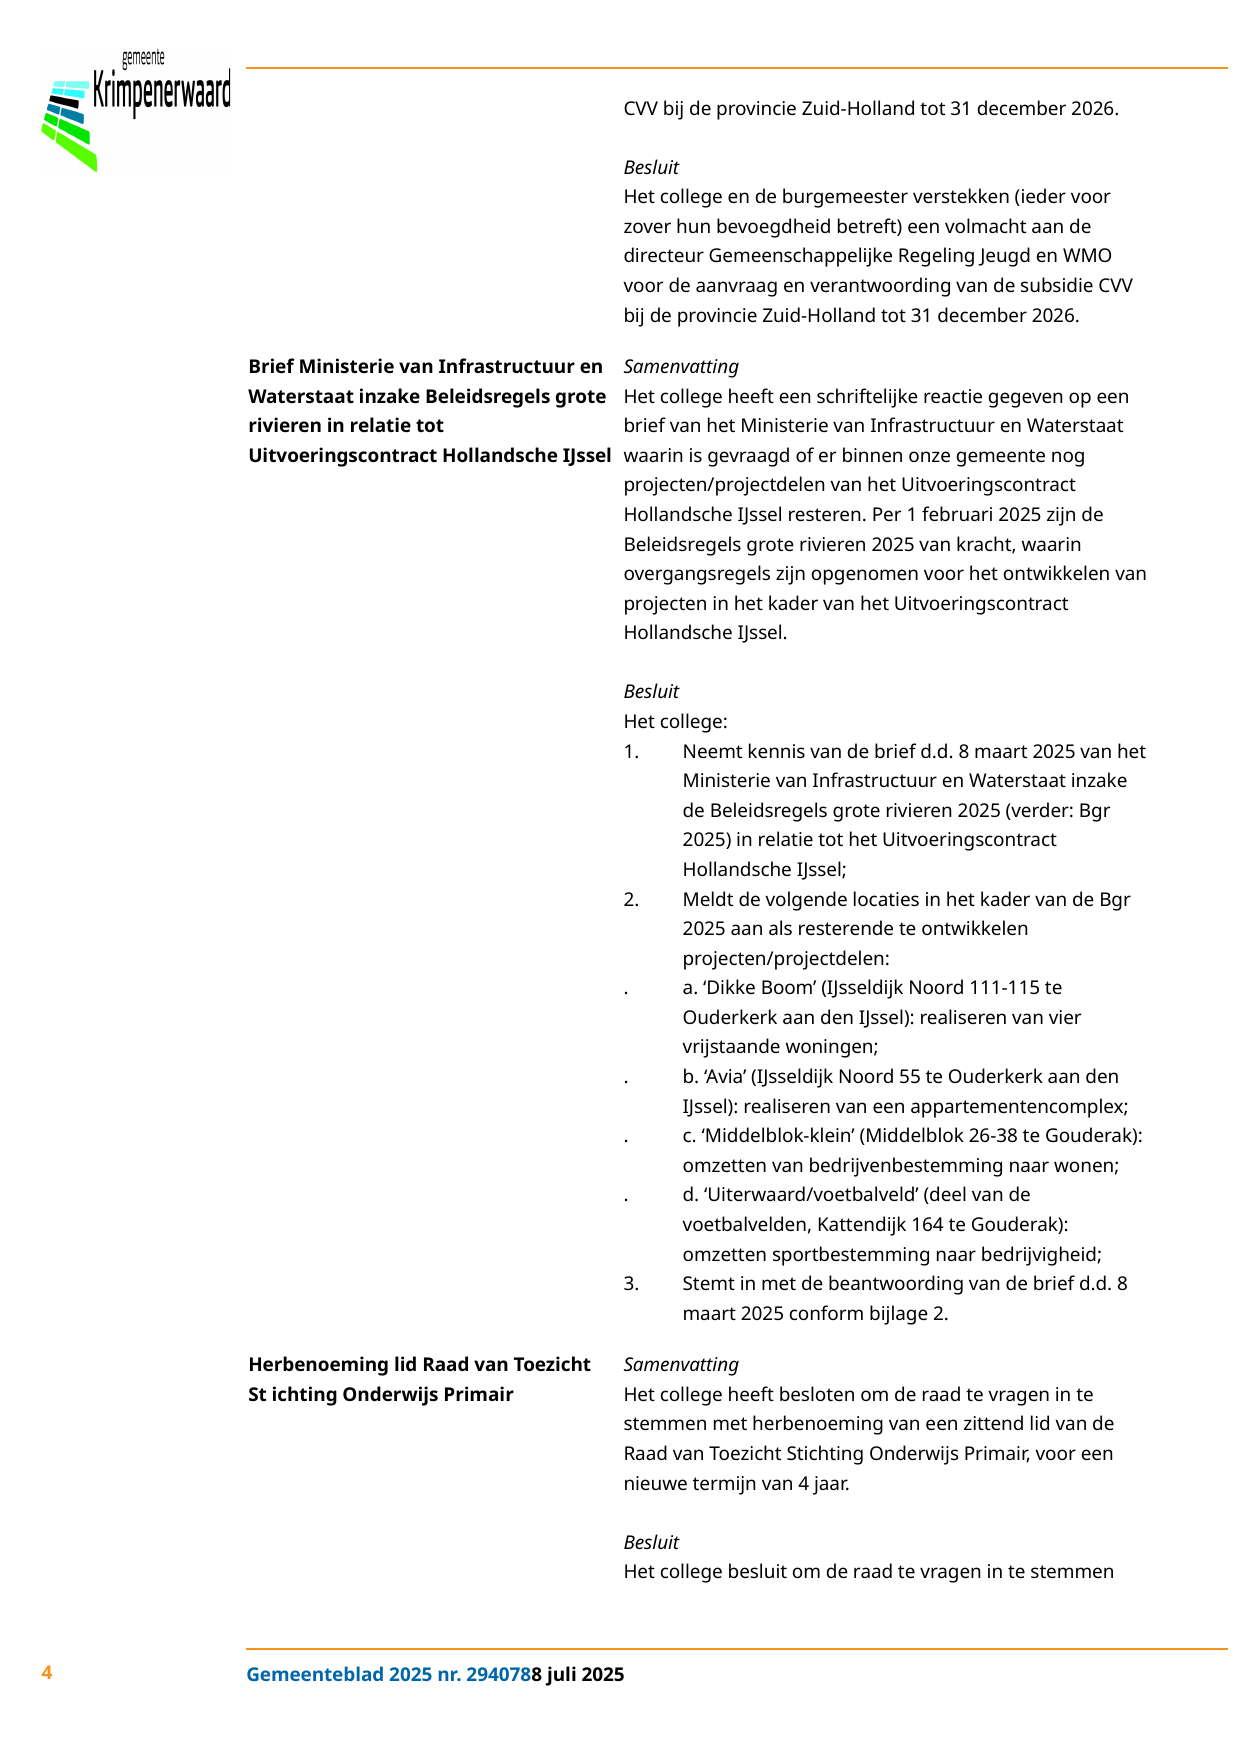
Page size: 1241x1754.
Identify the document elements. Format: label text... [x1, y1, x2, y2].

table_cell Herbenoeming lid Raad van Toezicht St ichting Onderwijs Primair [248, 1351, 623, 1584]
table_cell [248, 1326, 623, 1351]
table_cell [623, 1326, 1152, 1351]
table_cell Brief Ministerie van Infrastructuur en Waterstaat inzake Beleidsregels grote rivieren in relatie tot Uitvoeringscontract Hollandsche IJssel [248, 353, 623, 1326]
table_cell Samenvatting Het college heeft een schriftelijke reactie gegeven op een brief van het Ministerie van Infrastructuur en Waterstaat waarin is gevraagd of er binnen onze gemeente nog projecten/projectdelen van het Uitvoeringscontract Hollandsche IJssel resteren. Per 1 februari 2025 zijn de Beleidsregels grote rivieren 2025 van kracht, waarin overgangsregels zijn opgenomen voor het ontwikkelen van projecten in het kader van het Uitvoeringscontract Hollandsche IJssel. Besluit Het college: Neemt kennis van de brief d.d. 8 maart 2025 van het Ministerie van Infrastructuur en Waterstaat inzake de Beleidsregels grote rivieren 2025 (verder: Bgr 2025) in relatie tot het Uitvoeringscontract Hollandsche IJssel; Meldt de volgende locaties in het kader van de Bgr 2025 aan als resterende te ontwikkelen projecten/projectdelen: a. ‘Dikke Boom’ (IJsseldijk Noord 111-115 te Ouderkerk aan den IJssel): realiseren van vier vrijstaande woningen; b. ‘Avia’ (IJsseldijk Noord 55 te Ouderkerk aan den IJssel): realiseren van een appartementencomplex; c. ‘Middelblok-klein’ (Middelblok 26-38 te Gouderak): omzetten van bedrijvenbestemming naar wonen; d. ‘Uiterwaard/voetbalveld’ (deel van de voetbalvelden, Kattendijk 164 te Gouderak): omzetten sportbestemming naar bedrijvigheid; Stemt in met de beantwoording van de brief d.d. 8 maart 2025 conform bijlage 2. [623, 353, 1152, 1326]
table_cell [623, 328, 1152, 353]
table_cell [248, 328, 623, 353]
picture [41, 47, 231, 172]
table_cell CVV bij de provincie Zuid-Holland tot 31 december 2026. Besluit Het college en de burgemeester verstekken (ieder voor zover hun bevoegdheid betreft) een volmacht aan de directeur Gemeenschappelijke Regeling Jeugd en WMO voor de aanvraag en verantwoording van de subsidie CVV bij de provincie Zuid-Holland tot 31 december 2026. [623, 95, 1152, 328]
table_cell [248, 95, 623, 328]
table_cell Samenvatting Het college heeft besloten om de raad te vragen in te stemmen met herbenoeming van een zittend lid van de Raad van Toezicht Stichting Onderwijs Primair, voor een nieuwe termijn van 4 jaar. Besluit Het college besluit om de raad te vragen in te stemmen [623, 1351, 1152, 1584]
